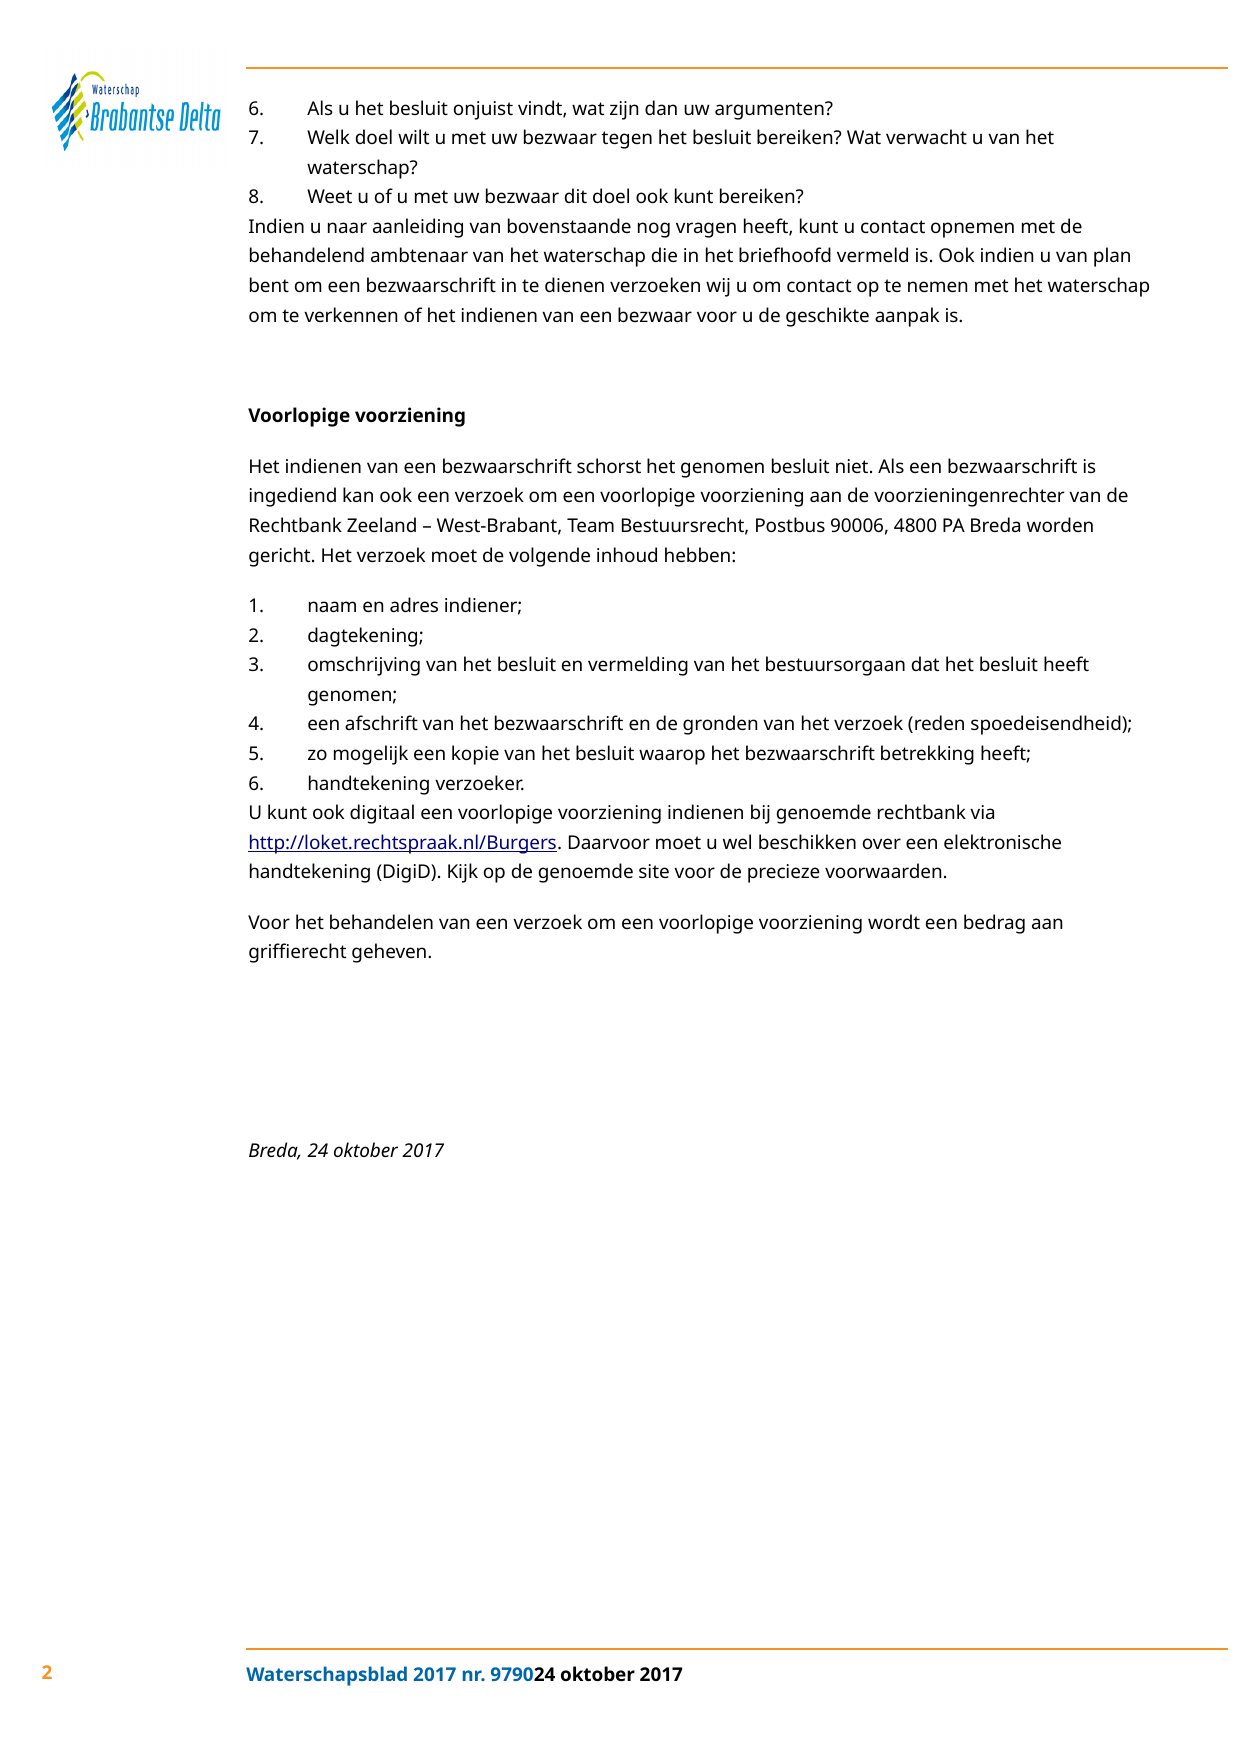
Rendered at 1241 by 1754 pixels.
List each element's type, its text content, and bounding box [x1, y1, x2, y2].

list handtekening verzoeker. [248, 770, 1152, 796]
list zo mogelijk een kopie van het besluit waarop het bezwaarschrift betrekking heeft; [248, 740, 1152, 766]
text U kunt ook digitaal een voorlopige voorziening indienen bij genoemde rechtbank via http://loket.rechtspraak.nl/Burgers. Daarvoor moet u wel beschikken over een elektronische handtekening (DigiD). Kijk op de genoemde site voor de precieze voorwaarden. [248, 799, 1152, 884]
text Voor het behandelen van een verzoek om een voorlopige voorziening wordt een bedrag aan griffierecht geheven. [248, 909, 1152, 964]
list dagtekening; [248, 622, 1152, 648]
list Als u het besluit onjuist vindt, wat zijn dan uw argumenten? [248, 95, 1152, 121]
list naam en adres indiener; [248, 592, 1152, 618]
text Het indienen van een bezwaarschrift schorst het genomen besluit niet. Als een bezwaarschrift is ingediend kan ook een verzoek om een voorlopige voorziening aan de voorzieningenrechter van de Rechtbank Zeeland – West-Brabant, Team Bestuursrecht, Postbus 90006, 4800 PA Breda worden gericht. Het verzoek moet de volgende inhoud hebben: [248, 453, 1152, 568]
list omschrijving van het besluit en vermelding van het bestuursorgaan dat het besluit heeft genomen; [248, 651, 1152, 707]
text Breda, 24 oktober 2017 [248, 1138, 1152, 1163]
text Voorlopige voorziening [248, 403, 1152, 428]
list een afschrift van het bezwaarschrift en de gronden van het verzoek (reden spoedeisendheid); [248, 711, 1152, 736]
list Welk doel wilt u met uw bezwaar tegen het besluit bereiken? Wat verwacht u van het waterschap? [248, 124, 1152, 180]
list Weet u of u met uw bezwaar dit doel ook kunt bereiken? [248, 183, 1152, 209]
picture [41, 47, 231, 172]
text Indien u naar aanleiding van bovenstaande nog vragen heeft, kunt u contact opnemen met de behandelend ambtenaar van het waterschap die in het briefhoofd vermeld is. Ook indien u van plan bent om een bezwaarschrift in te dienen verzoeken wij u om contact op te nemen met het waterschap om te verkennen of het indienen van een bezwaar voor u de geschikte aanpak is. [248, 213, 1152, 328]
